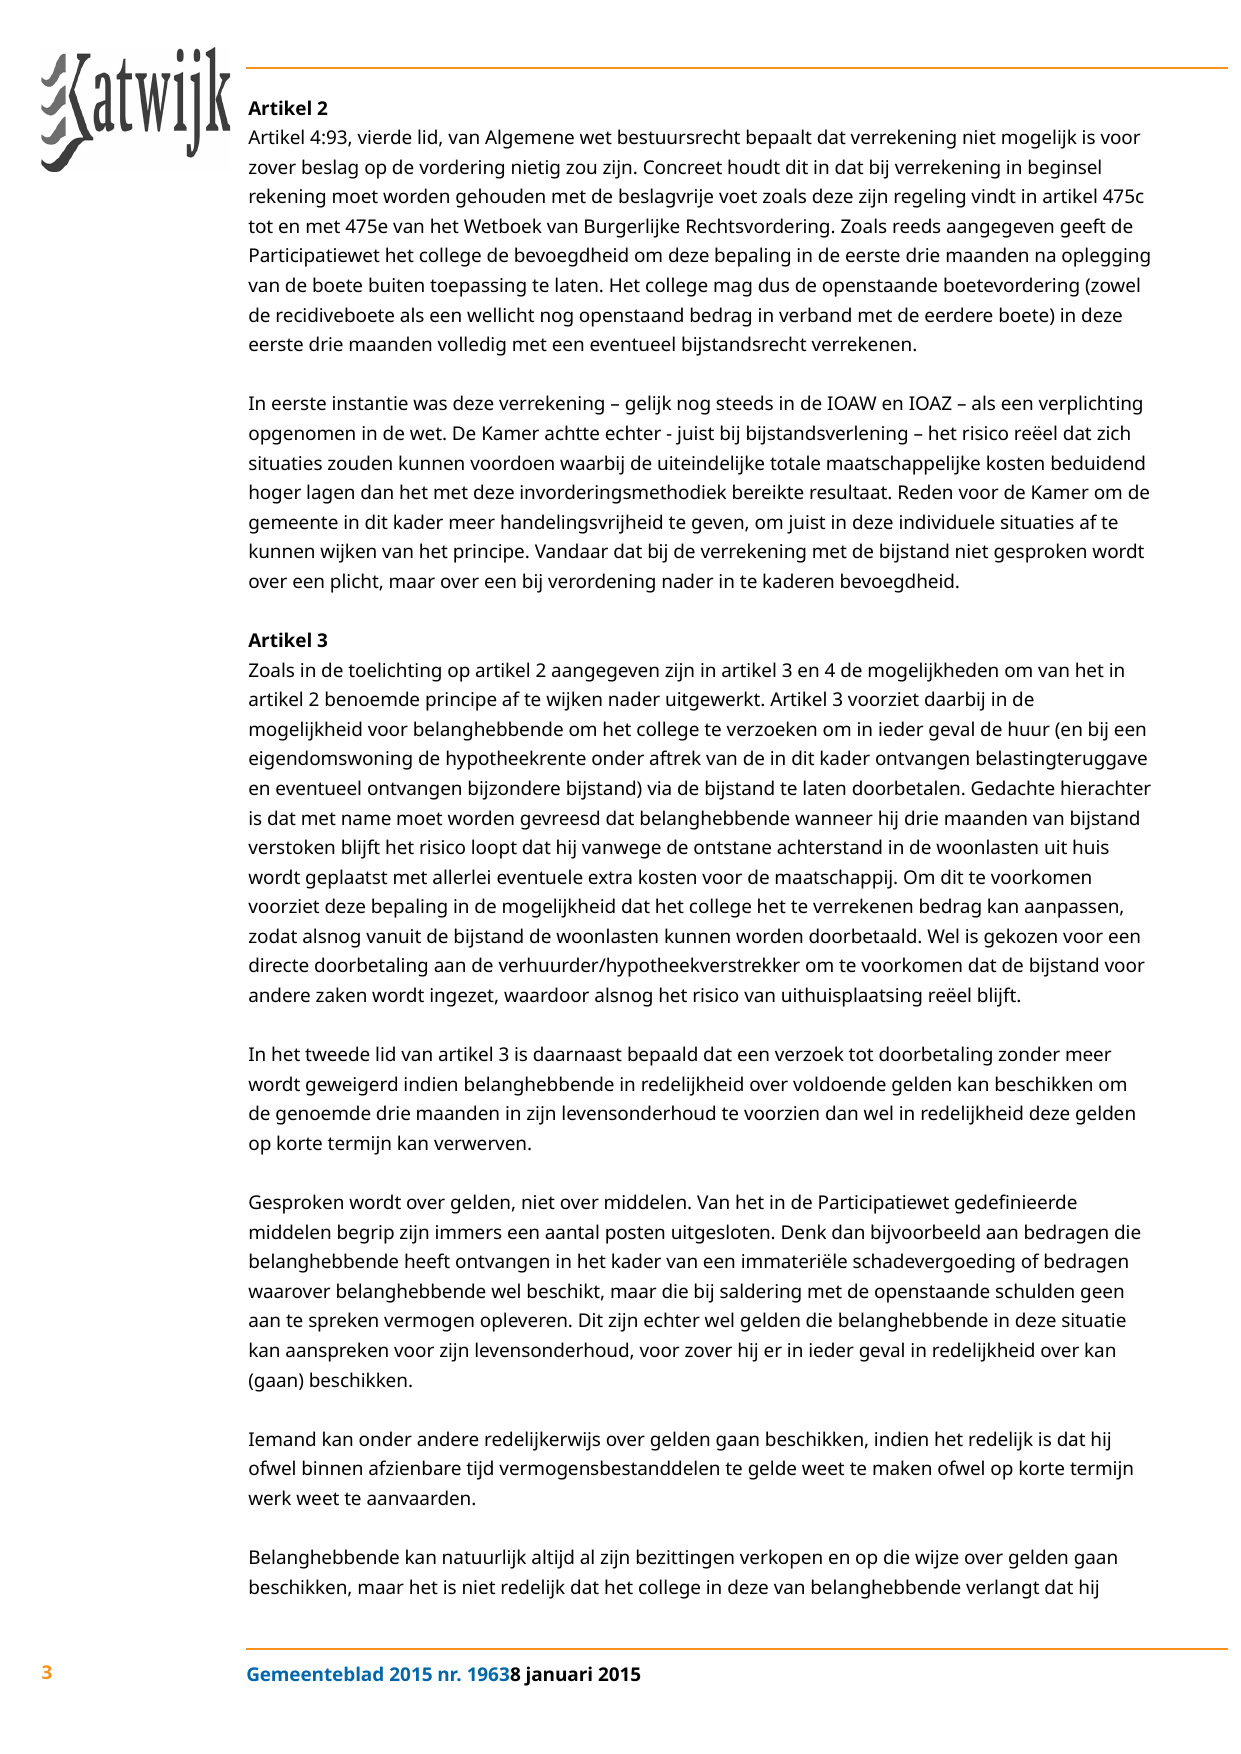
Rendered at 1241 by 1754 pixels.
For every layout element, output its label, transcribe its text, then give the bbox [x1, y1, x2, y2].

text Belanghebbende kan natuurlijk altijd al zijn bezittingen verkopen en op die wijze over gelden gaan beschikken, maar het is niet redelijk dat het college in deze van belanghebbende verlangt dat hij [248, 1544, 1152, 1600]
text Gesproken wordt over gelden, niet over middelen. Van het in de Participatiewet gedefinieerde middelen begrip zijn immers een aantal posten uitgesloten. Denk dan bijvoorbeeld aan bedragen die belanghebbende heeft ontvangen in het kader van een immateriële schadevergoeding of bedragen waarover belanghebbende wel beschikt, maar die bij saldering met de openstaande schulden geen aan te spreken vermogen opleveren. Dit zijn echter wel gelden die belanghebbende in deze situatie kan aanspreken voor zijn levensonderhoud, voor zover hij er in ieder geval in redelijkheid over kan (gaan) beschikken. [248, 1189, 1152, 1393]
text Zoals in de toelichting op artikel 2 aangegeven zijn in artikel 3 en 4 de mogelijkheden om van het in artikel 2 benoemde principe af te wijken nader uitgewerkt. Artikel 3 voorziet daarbij in de mogelijkheid voor belanghebbende om het college te verzoeken om in ieder geval de huur (en bij een eigendomswoning de hypotheekrente onder aftrek van de in dit kader ontvangen belastingteruggave en eventueel ontvangen bijzondere bijstand) via de bijstand te laten doorbetalen. Gedachte hierachter is dat met name moet worden gevreesd dat belanghebbende wanneer hij drie maanden van bijstand verstoken blijft het risico loopt dat hij vanwege de ontstane achterstand in de woonlasten uit huis wordt geplaatst met allerlei eventuele extra kosten voor de maatschappij. Om dit te voorkomen voorziet deze bepaling in de mogelijkheid dat het college het te verrekenen bedrag kan aanpassen, zodat alsnog vanuit de bijstand de woonlasten kunnen worden doorbetaald. Wel is gekozen voor een directe doorbetaling aan de verhuurder/hypotheekverstrekker om te voorkomen dat de bijstand voor andere zaken wordt ingezet, waardoor alsnog het risico van uithuisplaatsing reëel blijft. [248, 657, 1152, 1008]
text Iemand kan onder andere redelijkerwijs over gelden gaan beschikken, indien het redelijk is dat hij ofwel binnen afzienbare tijd vermogensbestanddelen te gelde weet te maken ofwel op korte termijn werk weet te aanvaarden. [248, 1426, 1152, 1511]
text In het tweede lid van artikel 3 is daarnaast bepaald dat een verzoek tot doorbetaling zonder meer wordt geweigerd indien belanghebbende in redelijkheid over voldoende gelden kan beschikken om de genoemde drie maanden in zijn levensonderhoud te voorzien dan wel in redelijkheid deze gelden op korte termijn kan verwerven. [248, 1041, 1152, 1156]
text Artikel 4:93, vierde lid, van Algemene wet bestuursrecht bepaalt dat verrekening niet mogelijk is voor zover beslag op de vordering nietig zou zijn. Concreet houdt dit in dat bij verrekening in beginsel rekening moet worden gehouden met de beslagvrije voet zoals deze zijn regeling vindt in artikel 475c tot en met 475e van het Wetboek van Burgerlijke Rechtsvordering. Zoals reeds aangegeven geeft de Participatiewet het college de bevoegdheid om deze bepaling in de eerste drie maanden na oplegging van de boete buiten toepassing te laten. Het college mag dus de openstaande boetevordering (zowel de recidiveboete als een wellicht nog openstaand bedrag in verband met de eerdere boete) in deze eerste drie maanden volledig met een eventueel bijstandsrecht verrekenen. [248, 124, 1152, 357]
text Artikel 2 [248, 95, 1152, 121]
picture [41, 47, 231, 172]
text In eerste instantie was deze verrekening – gelijk nog steeds in de IOAW en IOAZ – als een verplichting opgenomen in de wet. De Kamer achtte echter - juist bij bijstandsverlening – het risico reëel dat zich situaties zouden kunnen voordoen waarbij de uiteindelijke totale maatschappelijke kosten beduidend hoger lagen dan het met deze invorderingsmethodiek bereikte resultaat. Reden voor de Kamer om de gemeente in dit kader meer handelingsvrijheid te geven, om juist in deze individuele situaties af te kunnen wijken van het principe. Vandaar dat bij de verrekening met de bijstand niet gesproken wordt over een plicht, maar over een bij verordening nader in te kaderen bevoegdheid. [248, 391, 1152, 594]
text Artikel 3 [248, 627, 1152, 653]
